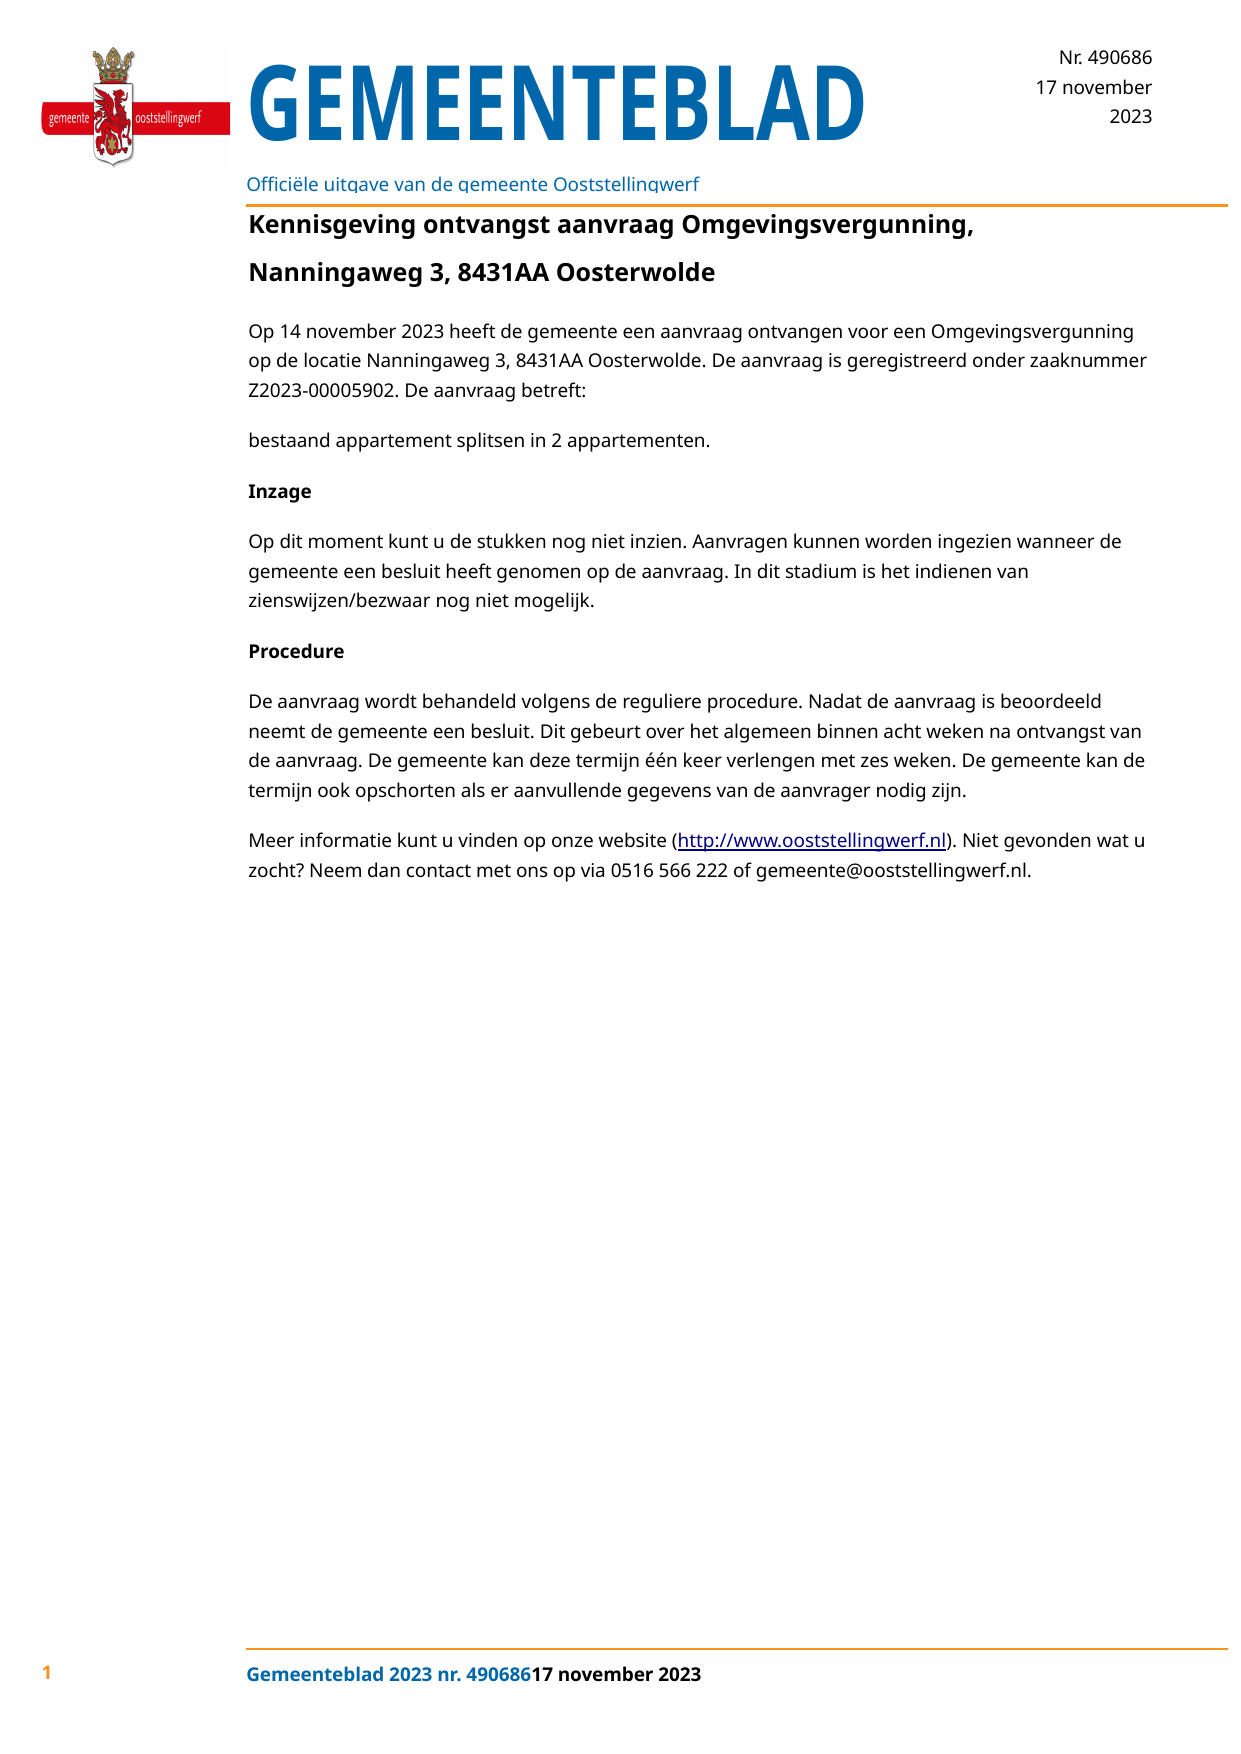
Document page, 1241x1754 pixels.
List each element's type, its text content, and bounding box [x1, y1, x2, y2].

text Meer informatie kunt u vinden op onze website (http://www.ooststellingwerf.nl). Niet gevonden wat u zocht? Neem dan contact met ons op via 0516 566 222 of gemeente@ooststellingwerf.nl. [248, 827, 1152, 883]
text Op dit moment kunt u de stukken nog niet inzien. Aanvragen kunnen worden ingezien wanneer de gemeente een besluit heeft genomen op de aanvraag. In dit stadium is het indienen van zienswijzen/bezwaar nog niet mogelijk. [248, 528, 1152, 613]
picture [41, 47, 231, 172]
text Op 14 november 2023 heeft de gemeente een aanvraag ontvangen voor een Omgevingsvergunning op de locatie Nanningaweg 3, 8431AA Oosterwolde. De aanvraag is geregistreerd onder zaaknummer Z2023-00005902. De aanvraag betreft: [248, 318, 1152, 403]
text Inzage [248, 478, 1152, 504]
text Procedure [248, 638, 1152, 664]
text De aanvraag wordt behandeld volgens de reguliere procedure. Nadat de aanvraag is beoordeeld neemt de gemeente een besluit. Dit gebeurt over het algemeen binnen acht weken na ontvangst van de aanvraag. De gemeente kan deze termijn één keer verlengen met zes weken. De gemeente kan de termijn ook opschorten als er aanvullende gegevens van de aanvrager nodig zijn. [248, 688, 1152, 803]
text Kennisgeving ontvangst aanvraag Omgevingsvergunning, Nanningaweg 3, 8431AA Oosterwolde [248, 207, 1152, 288]
text bestaand appartement splitsen in 2 appartementen. [248, 427, 1152, 453]
